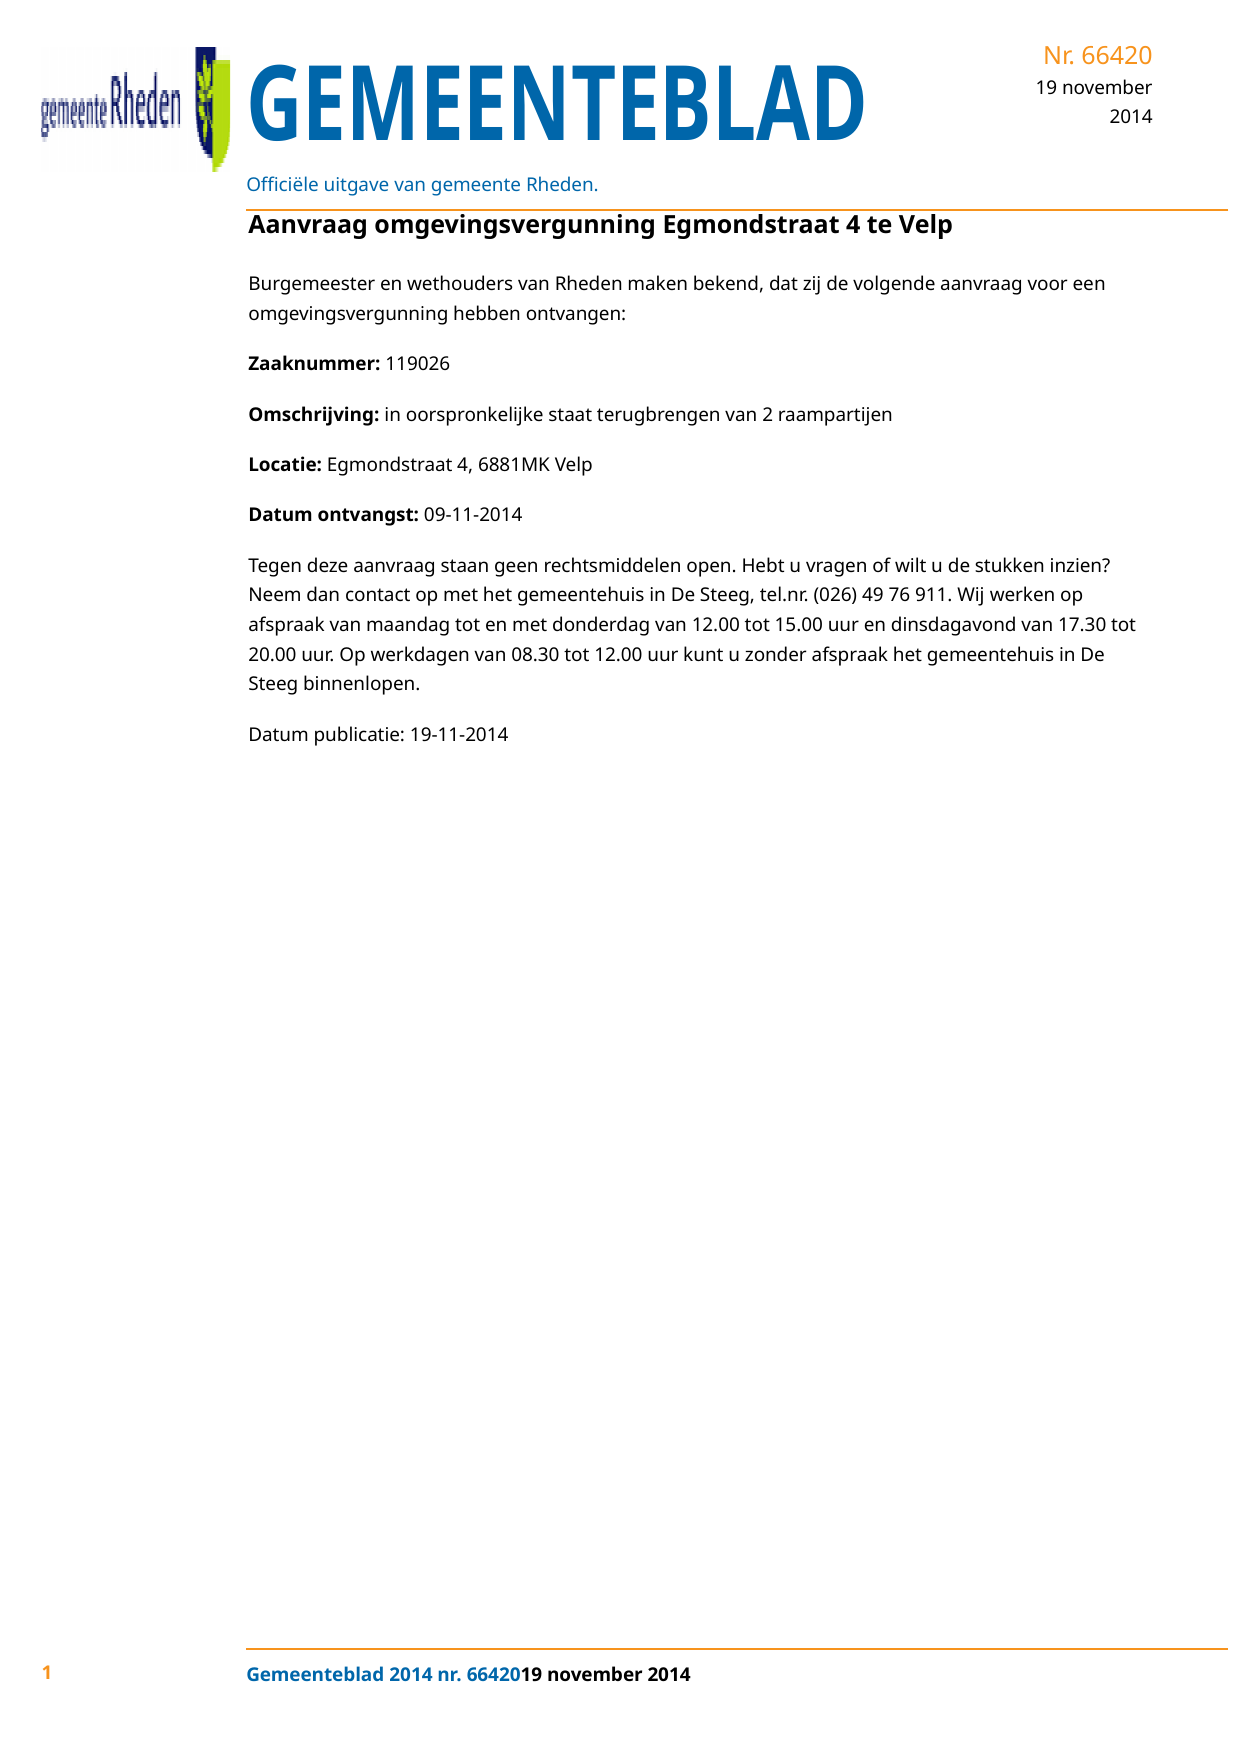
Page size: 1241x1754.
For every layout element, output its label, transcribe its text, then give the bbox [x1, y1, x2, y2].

text Aanvraag omgevingsvergunning Egmondstraat 4 te Velp [248, 211, 1152, 241]
text Burgemeester en wethouders van Rheden maken bekend, dat zij de volgende aanvraag voor een omgevingsvergunning hebben ontvangen: [248, 270, 1152, 326]
text Omschrijving: in oorspronkelijke staat terugbrengen van 2 raampartijen [248, 401, 1152, 426]
text Tegen deze aanvraag staan geen rechtsmiddelen open. Hebt u vragen of wilt u de stukken inzien? Neem dan contact op met het gemeentehuis in De Steeg, tel.nr. (026) 49 76 911. Wij werken op afspraak van maandag tot en met donderdag van 12.00 tot 15.00 uur en dinsdagavond van 17.30 tot 20.00 uur. Op werkdagen van 08.30 tot 12.00 uur kunt u zonder afspraak het gemeentehuis in De Steeg binnenlopen. [248, 552, 1152, 696]
text Locatie: Egmondstraat 4, 6881MK Velp [248, 451, 1152, 477]
text Zaaknummer: 119026 [248, 350, 1152, 376]
picture [41, 47, 231, 172]
text Datum publicatie: 19-11-2014 [248, 721, 1152, 746]
text Datum ontvangst: 09-11-2014 [248, 502, 1152, 527]
